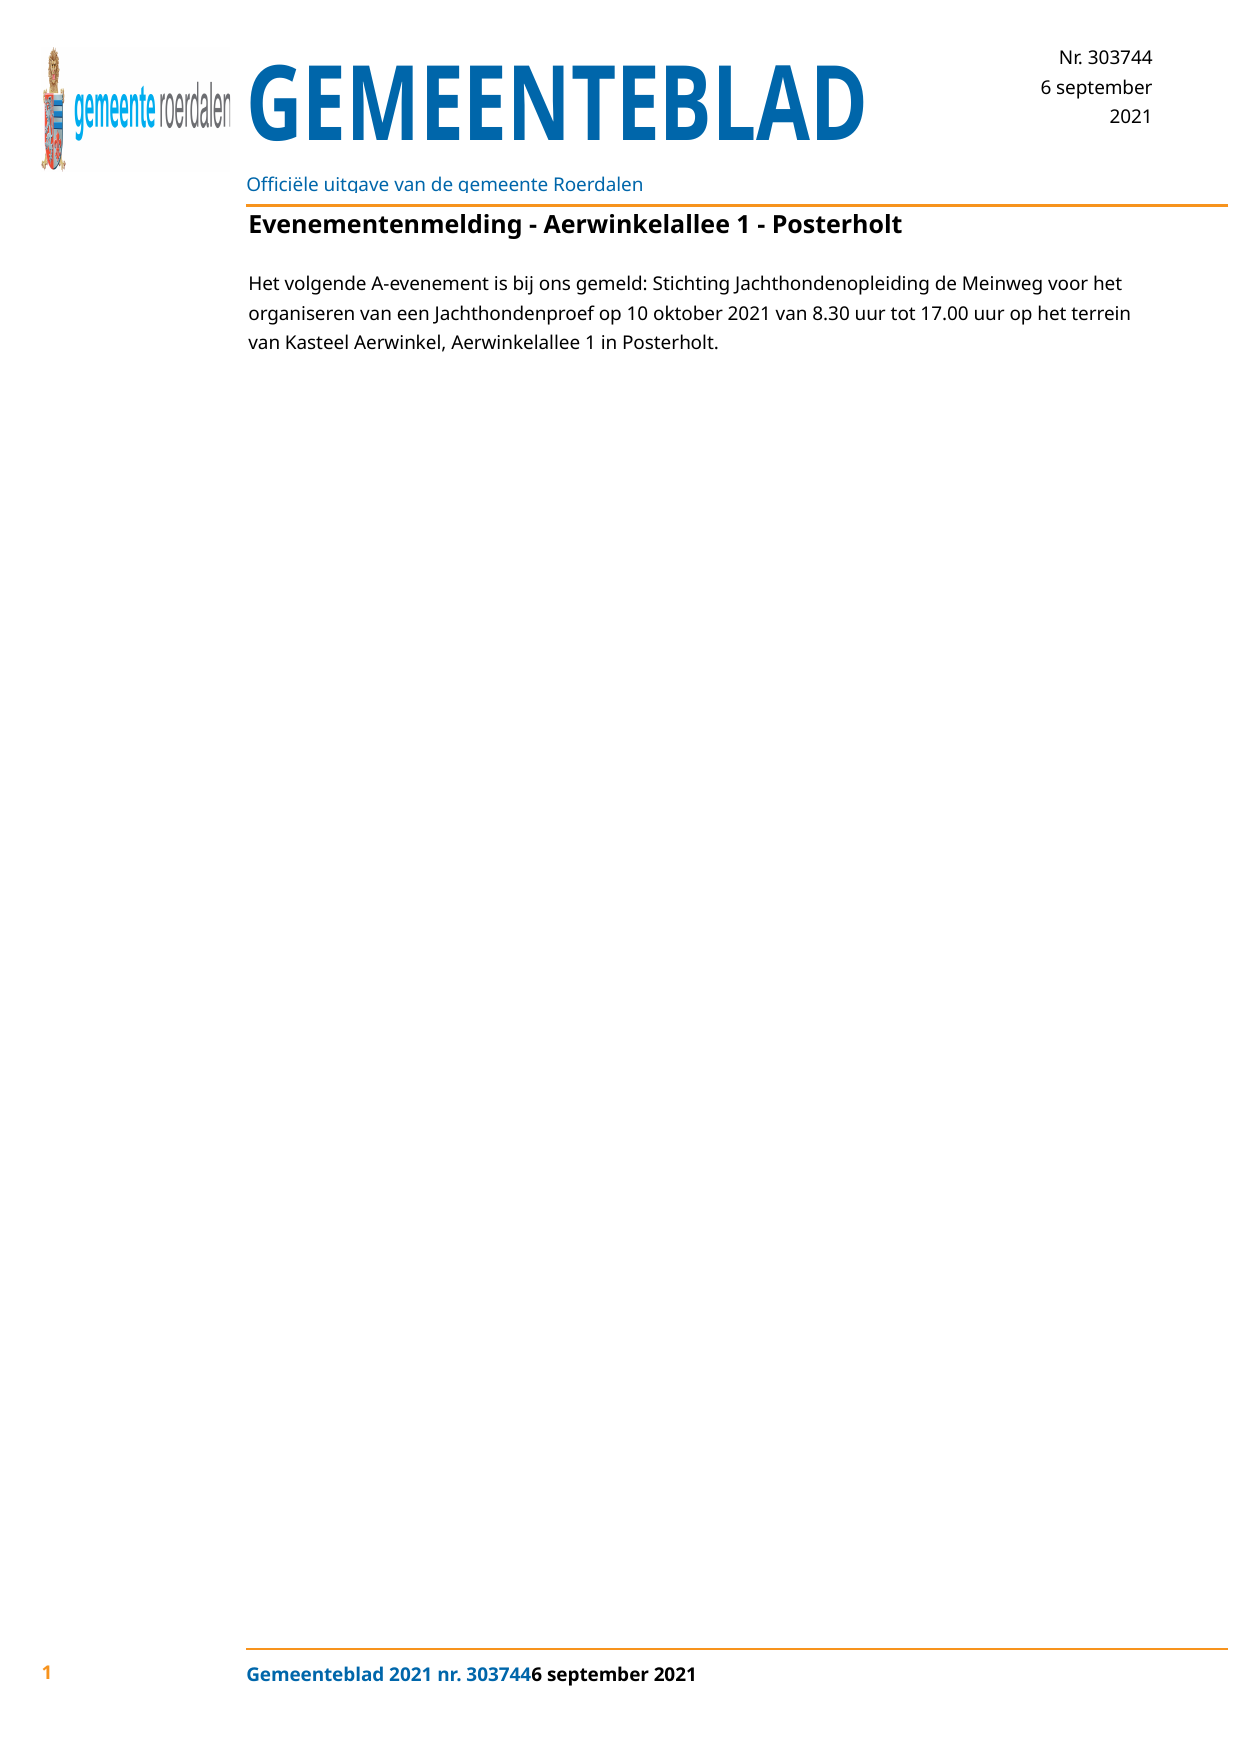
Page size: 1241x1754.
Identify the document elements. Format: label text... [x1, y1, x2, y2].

text Evenementenmelding - Aerwinkelallee 1 - Posterholt [248, 207, 1152, 241]
text Het volgende A-evenement is bij ons gemeld: Stichting Jachthondenopleiding de Meinweg voor het organiseren van een Jachthondenproef op 10 oktober 2021 van 8.30 uur tot 17.00 uur op het terrein van Kasteel Aerwinkel, Aerwinkelallee 1 in Posterholt. [248, 270, 1152, 355]
picture [41, 47, 231, 172]
